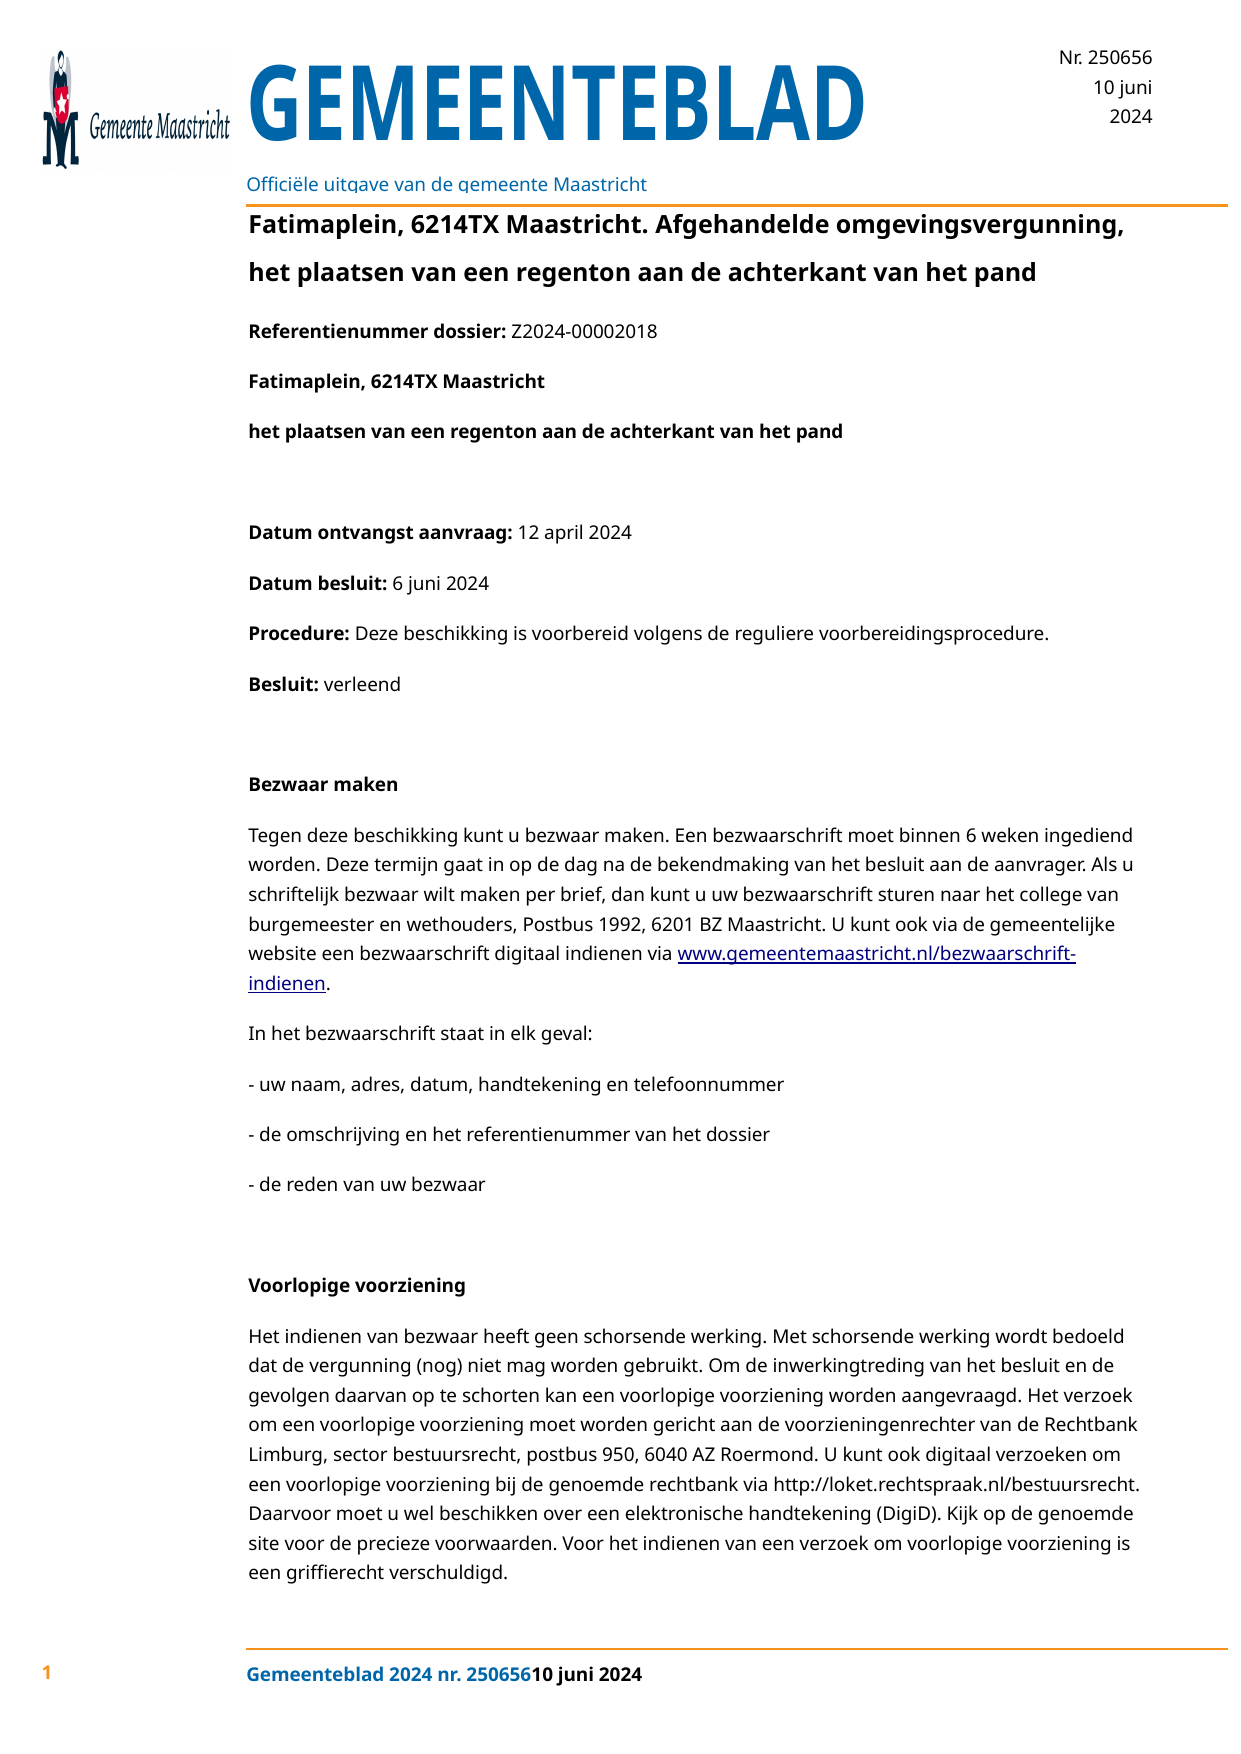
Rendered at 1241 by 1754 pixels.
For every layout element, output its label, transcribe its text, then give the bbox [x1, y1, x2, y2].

text Voorlopige voorziening [248, 1272, 1152, 1298]
text - de reden van uw bezwaar [248, 1172, 1152, 1197]
text Procedure: Deze beschikking is voorbereid volgens de reguliere voorbereidingsprocedure. [248, 620, 1152, 646]
picture [41, 47, 231, 172]
text Datum besluit: 6 juni 2024 [248, 570, 1152, 596]
text - uw naam, adres, datum, handtekening en telefoonnummer [248, 1071, 1152, 1097]
text - de omschrijving en het referentienummer van het dossier [248, 1121, 1152, 1147]
text Bezwaar maken [248, 772, 1152, 797]
text Besluit: verleend [248, 671, 1152, 697]
text Tegen deze beschikking kunt u bezwaar maken. Een bezwaarschrift moet binnen 6 weken ingediend worden. Deze termijn gaat in op de dag na de bekendmaking van het besluit aan de aanvrager. Als u schriftelijk bezwaar wilt maken per brief, dan kunt u uw bezwaarschrift sturen naar het college van burgemeester en wethouders, Postbus 1992, 6201 BZ Maastricht. U kunt ook via de gemeentelijke website een bezwaarschrift digitaal indienen via www.gemeentemaastricht.nl/bezwaarschrift-indienen. [248, 822, 1152, 996]
text Fatimaplein, 6214TX Maastricht [248, 368, 1152, 394]
text het plaatsen van een regenton aan de achterkant van het pand [248, 419, 1152, 444]
text In het bezwaarschrift staat in elk geval: [248, 1020, 1152, 1046]
text Fatimaplein, 6214TX Maastricht. Afgehandelde omgevingsvergunning, het plaatsen van een regenton aan de achterkant van het pand [248, 207, 1152, 288]
text Referentienummer dossier: Z2024-00002018 [248, 318, 1152, 344]
text Datum ontvangst aanvraag: 12 april 2024 [248, 519, 1152, 545]
text Het indienen van bezwaar heeft geen schorsende werking. Met schorsende werking wordt bedoeld dat de vergunning (nog) niet mag worden gebruikt. Om de inwerkingtreding van het besluit en de gevolgen daarvan op te schorten kan een voorlopige voorziening worden aangevraagd. Het verzoek om een voorlopige voorziening moet worden gericht aan de voorzieningenrechter van de Rechtbank Limburg, sector bestuursrecht, postbus 950, 6040 AZ Roermond. U kunt ook digitaal verzoeken om een voorlopige voorziening bij de genoemde rechtbank via http://loket.rechtspraak.nl/bestuursrecht. Daarvoor moet u wel beschikken over een elektronische handtekening (DigiD). Kijk op de genoemde site voor de precieze voorwaarden. Voor het indienen van een verzoek om voorlopige voorziening is een griffierecht verschuldigd. [248, 1323, 1152, 1585]
